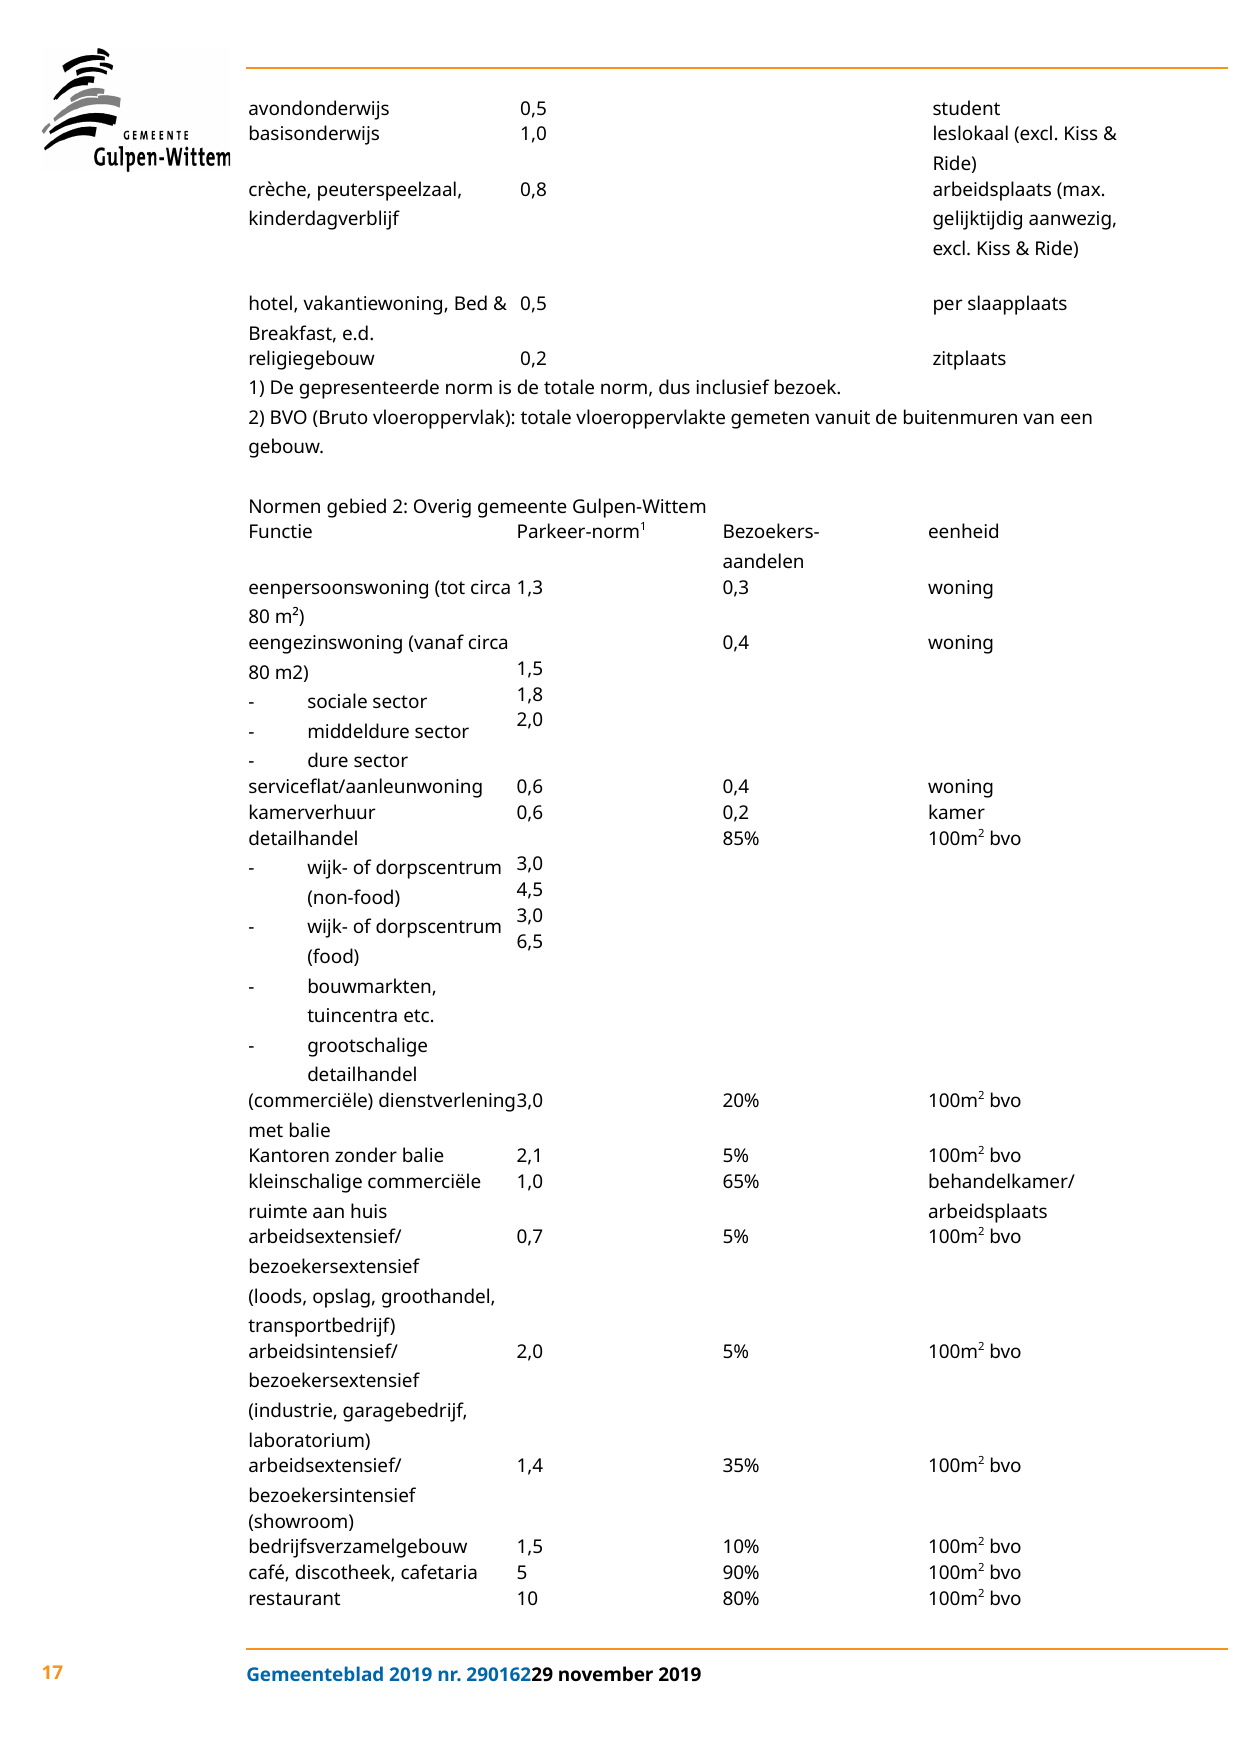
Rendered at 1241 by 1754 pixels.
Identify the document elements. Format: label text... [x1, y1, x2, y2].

table_cell [516, 825, 722, 851]
table_cell 0,7 [516, 1224, 722, 1249]
table_cell behandelkamer/arbeidsplaats [928, 1168, 1152, 1224]
table_cell kleinschalige commerciële ruimte aan huis [248, 1168, 516, 1224]
table_cell (showroom) [248, 1508, 516, 1534]
table_cell crèche, peuterspeelzaal, kinderdagverblijf [248, 176, 520, 290]
table_cell 1,5 [516, 1534, 722, 1559]
table_cell 10 [516, 1585, 722, 1611]
table_cell eenheid [928, 519, 1152, 544]
table_cell kamer [928, 799, 1152, 825]
table_cell eenpersoonswoning (tot circa 80 m²) [248, 574, 516, 629]
table_cell 80% [722, 1585, 928, 1611]
table_cell zitplaats [932, 346, 1152, 371]
table_cell (commerciële) dienstverlening met balie [248, 1087, 516, 1143]
table_cell 0,6 [516, 799, 722, 825]
table_cell woning [928, 574, 1152, 629]
table_cell 3,0 [516, 851, 722, 876]
table_cell [722, 346, 932, 371]
table_cell 65% [722, 1168, 928, 1224]
table_cell 5% [722, 1224, 928, 1338]
table_cell Functie [248, 519, 516, 574]
table_cell [928, 1508, 1152, 1534]
table_cell [516, 1249, 722, 1338]
table_cell 5% [722, 1143, 928, 1168]
table_cell 20% [722, 1087, 928, 1143]
table_cell basisonderwijs [248, 121, 520, 176]
table_cell 0,4 [722, 774, 928, 799]
table_cell leslokaal (excl. Kiss & Ride) [932, 121, 1152, 176]
table_cell [516, 629, 722, 655]
table_cell 100m2 bvo [928, 1087, 1152, 1143]
table_cell 3,0 [516, 902, 722, 928]
table_cell [722, 176, 932, 202]
table_cell woning [928, 629, 1152, 773]
table_cell arbeidsintensief/bezoekersextensief (industrie, garagebedrijf, laboratorium) [248, 1338, 516, 1453]
table_cell arbeidsplaats (max. gelijktijdig aanwezig, excl. Kiss & Ride) [932, 176, 1152, 290]
table_cell 0,5 [520, 290, 722, 346]
table_cell [722, 95, 932, 121]
text 1) De gepresenteerde norm is de totale norm, dus inclusief bezoek. [248, 374, 1152, 400]
table_cell café, discotheek, cafetaria [248, 1559, 516, 1585]
table_cell 2,0 [516, 707, 722, 773]
picture [41, 47, 231, 172]
table_cell [722, 290, 932, 346]
table_cell 0,4 [722, 629, 928, 773]
table_cell kamerverhuur [248, 799, 516, 825]
table_cell 0,2 [520, 346, 722, 371]
table_cell student [932, 95, 1152, 121]
table_cell 100m2 bvo [928, 1559, 1152, 1585]
table_cell 0,6 [516, 774, 722, 799]
table_cell 100m2 bvo [928, 1585, 1152, 1611]
table_cell 6,5 [516, 928, 722, 1087]
table_cell 1,4 [516, 1453, 722, 1508]
table_cell Bezoekers- aandelen [722, 519, 928, 574]
table_cell 2,0 [516, 1338, 722, 1364]
table_cell 1,3 [516, 574, 722, 629]
table_cell bedrijfsverzamelgebouw [248, 1534, 516, 1559]
table_cell 0,2 [722, 799, 928, 825]
table_cell 35% [722, 1453, 928, 1508]
table_cell 100m2 bvo [928, 1338, 1152, 1453]
table_cell 1,8 [516, 681, 722, 707]
table_cell hotel, vakantiewoning, Bed & Breakfast, e.d. [248, 290, 520, 346]
table_cell Parkeer-norm1 [516, 519, 722, 574]
table_cell 0,5 [520, 95, 722, 121]
table_cell 100m2 bvo [928, 1224, 1152, 1338]
table_cell 1,0 [516, 1168, 722, 1224]
table_cell 0,3 [722, 574, 928, 629]
table_cell 1,0 [520, 121, 722, 176]
table_cell [722, 1508, 928, 1534]
table_cell 90% [722, 1559, 928, 1585]
table_cell arbeidsextensief/bezoekersintensief [248, 1453, 516, 1508]
table_cell religiegebouw [248, 346, 520, 371]
table_cell per slaapplaats [932, 290, 1152, 346]
table_cell 100m2 bvo [928, 1534, 1152, 1559]
table_cell 3,0 [516, 1087, 722, 1143]
table_cell restaurant [248, 1585, 516, 1611]
table_cell detailhandel wijk- of dorpscentrum (non-food) wijk- of dorpscentrum (food) bouwmarkten, tuincentra etc. grootschalige detailhandel [248, 825, 516, 1087]
table_cell 85% [722, 825, 928, 1087]
table_cell avondonderwijs [248, 95, 520, 121]
table_cell [516, 1364, 722, 1453]
table_cell 10% [722, 1534, 928, 1559]
table_cell arbeidsextensief/bezoekersextensief (loods, opslag, groothandel, transportbedrijf) [248, 1224, 516, 1338]
table_cell 100m2 bvo [928, 1453, 1152, 1508]
table_cell 4,5 [516, 876, 722, 902]
table_cell 5% [722, 1338, 928, 1453]
table_cell [722, 202, 932, 290]
table_cell 100m2 bvo [928, 1143, 1152, 1168]
table_cell [722, 121, 932, 176]
table_cell 100m2 bvo [928, 825, 1152, 1087]
table_cell serviceflat/aanleunwoning [248, 774, 516, 799]
table_cell 2,1 [516, 1143, 722, 1168]
table_cell [516, 1508, 722, 1534]
text 2) BVO (Bruto vloeroppervlak): totale vloeroppervlakte gemeten vanuit de buitenmuren van een gebouw. [248, 404, 1152, 459]
table_cell Kantoren zonder balie [248, 1143, 516, 1168]
table_cell [928, 545, 1152, 574]
table_cell 0,8 [520, 176, 722, 290]
table_cell 1,5 [516, 655, 722, 681]
table_cell eengezinswoning (vanaf circa 80 m2) sociale sector middeldure sector dure sector [248, 629, 516, 773]
table_cell woning [928, 774, 1152, 799]
table_cell 5 [516, 1559, 722, 1585]
table_header Normen gebied 2: Overig gemeente Gulpen-Wittem [248, 493, 1152, 519]
